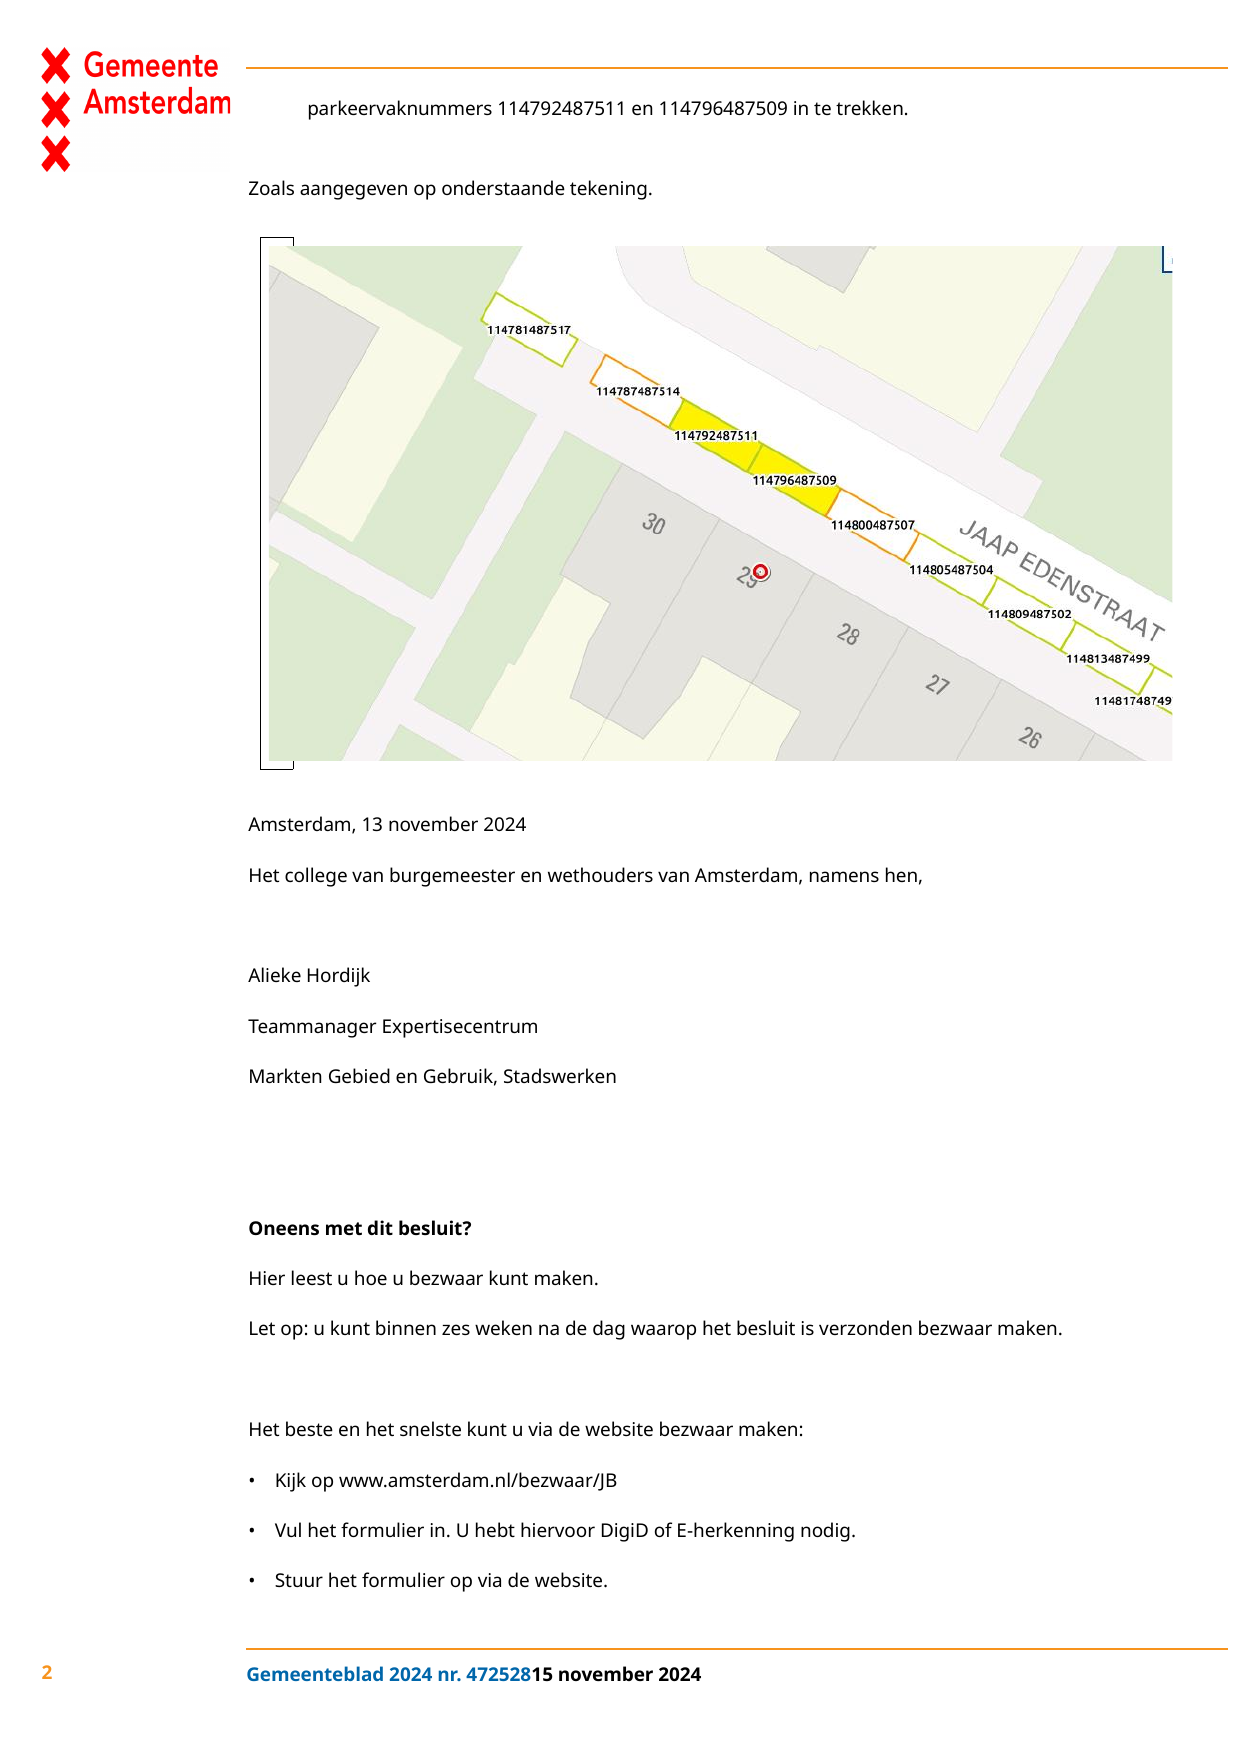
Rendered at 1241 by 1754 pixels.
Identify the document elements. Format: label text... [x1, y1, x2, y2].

picture [268, 246, 1173, 761]
text Het beste en het snelste kunt u via de website bezwaar maken: [248, 1416, 1152, 1442]
text Let op: u kunt binnen zes weken na de dag waarop het besluit is verzonden bezwaar maken. [248, 1316, 1152, 1341]
text Alieke Hordijk [248, 963, 1152, 988]
text Amsterdam, 13 november 2024 [248, 811, 1152, 837]
text Markten Gebied en Gebruik, Stadswerken [248, 1063, 1152, 1089]
text Oneens met dit besluit? [248, 1215, 1152, 1241]
text • Vul het formulier in. U hebt hiervoor DigiD of E-herkenning nodig. [248, 1517, 1152, 1543]
text Hier leest u hoe u bezwaar kunt maken. [248, 1265, 1152, 1291]
text Teammanager Expertisecentrum [248, 1013, 1152, 1039]
text Het college van burgemeester en wethouders van Amsterdam, namens hen, [248, 862, 1152, 888]
text • Stuur het formulier op via de website. [248, 1568, 1152, 1593]
picture [41, 47, 231, 172]
text Zoals aangegeven op onderstaande tekening. [248, 175, 1152, 201]
list parkeervaknummers 114792487511 en 114796487509 in te trekken. [248, 95, 1152, 121]
text • Kijk op www.amsterdam.nl/bezwaar/JB [248, 1467, 1152, 1493]
